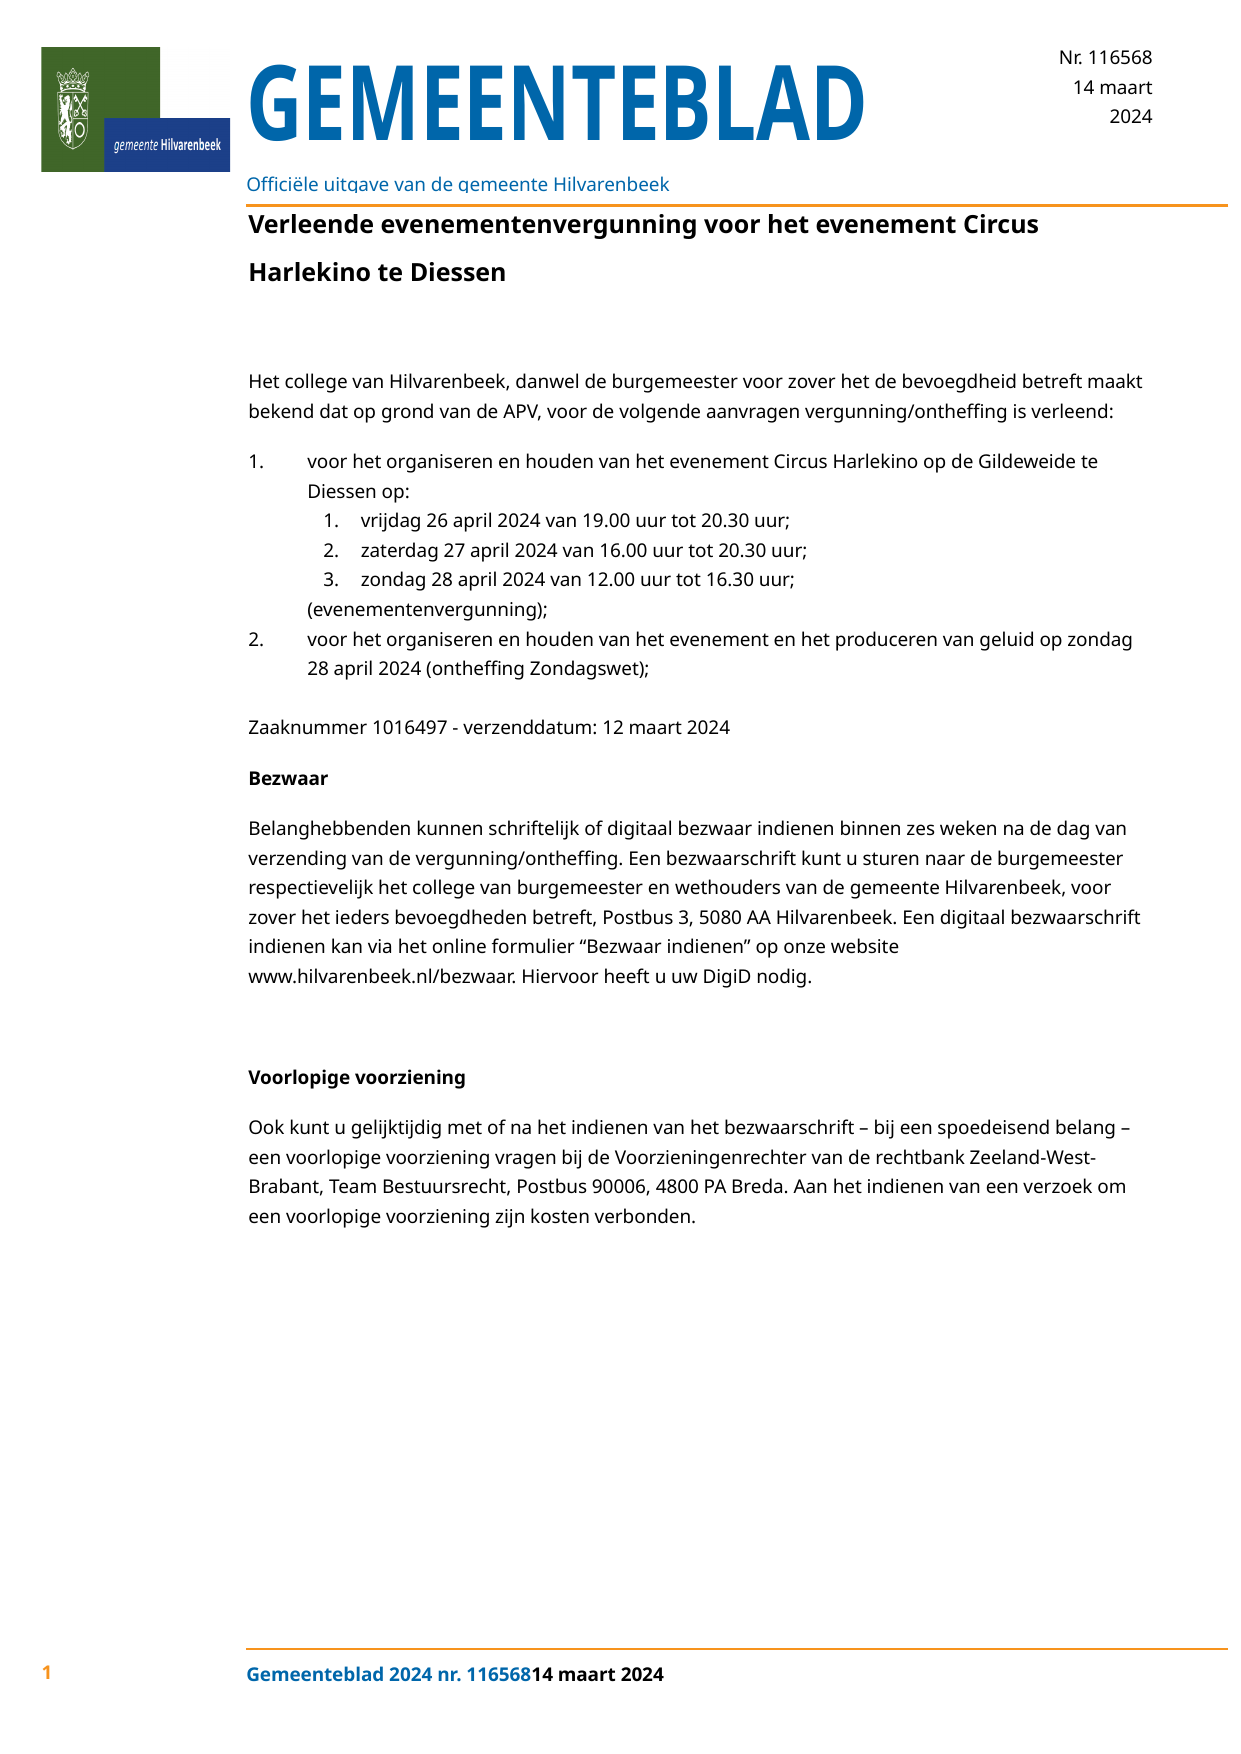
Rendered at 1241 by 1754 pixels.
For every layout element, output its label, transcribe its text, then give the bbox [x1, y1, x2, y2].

text Belanghebbenden kunnen schriftelijk of digitaal bezwaar indienen binnen zes weken na de dag van verzending van de vergunning/ontheffing. Een bezwaarschrift kunt u sturen naar de burgemeester respectievelijk het college van burgemeester en wethouders van de gemeente Hilvarenbeek, voor zover het ieders bevoegdheden betreft, Postbus 3, 5080 AA Hilvarenbeek. Een digitaal bezwaarschrift indienen kan via het online formulier “Bezwaar indienen” op onze website www.hilvarenbeek.nl/bezwaar. Hiervoor heeft u uw DigiD nodig. [248, 815, 1152, 989]
list zondag 28 april 2024 van 12.00 uur tot 16.30 uur; [323, 567, 1152, 592]
list (evenementenvergunning); [248, 596, 1152, 622]
text Ook kunt u gelijktijdig met of na het indienen van het bezwaarschrift – bij een spoedeisend belang – een voorlopige voorziening vragen bij de Voorzieningenrechter van de rechtbank Zeeland-West-Brabant, Team Bestuursrecht, Postbus 90006, 4800 PA Breda. Aan het indienen van een verzoek om een voorlopige voorziening zijn kosten verbonden. [248, 1114, 1152, 1229]
picture [41, 47, 231, 172]
list voor het organiseren en houden van het evenement en het produceren van geluid op zondag 28 april 2024 (ontheffing Zondagswet); [248, 626, 1152, 681]
list zaterdag 27 april 2024 van 16.00 uur tot 20.30 uur; [323, 537, 1152, 563]
text Zaaknummer 1016497 - verzenddatum: 12 maart 2024 [248, 714, 1152, 740]
text Bezwaar [248, 765, 1152, 791]
text Voorlopige voorziening [248, 1064, 1152, 1090]
text Het college van Hilvarenbeek, danwel de burgemeester voor zover het de bevoegdheid betreft maakt bekend dat op grond van de APV, voor de volgende aanvragen vergunning/ontheffing is verleend: [248, 368, 1152, 424]
list voor het organiseren en houden van het evenement Circus Harlekino op de Gildeweide te Diessen op: [248, 448, 1152, 504]
list vrijdag 26 april 2024 van 19.00 uur tot 20.30 uur; [323, 507, 1152, 533]
text Verleende evenementenvergunning voor het evenement Circus Harlekino te Diessen [248, 207, 1152, 288]
